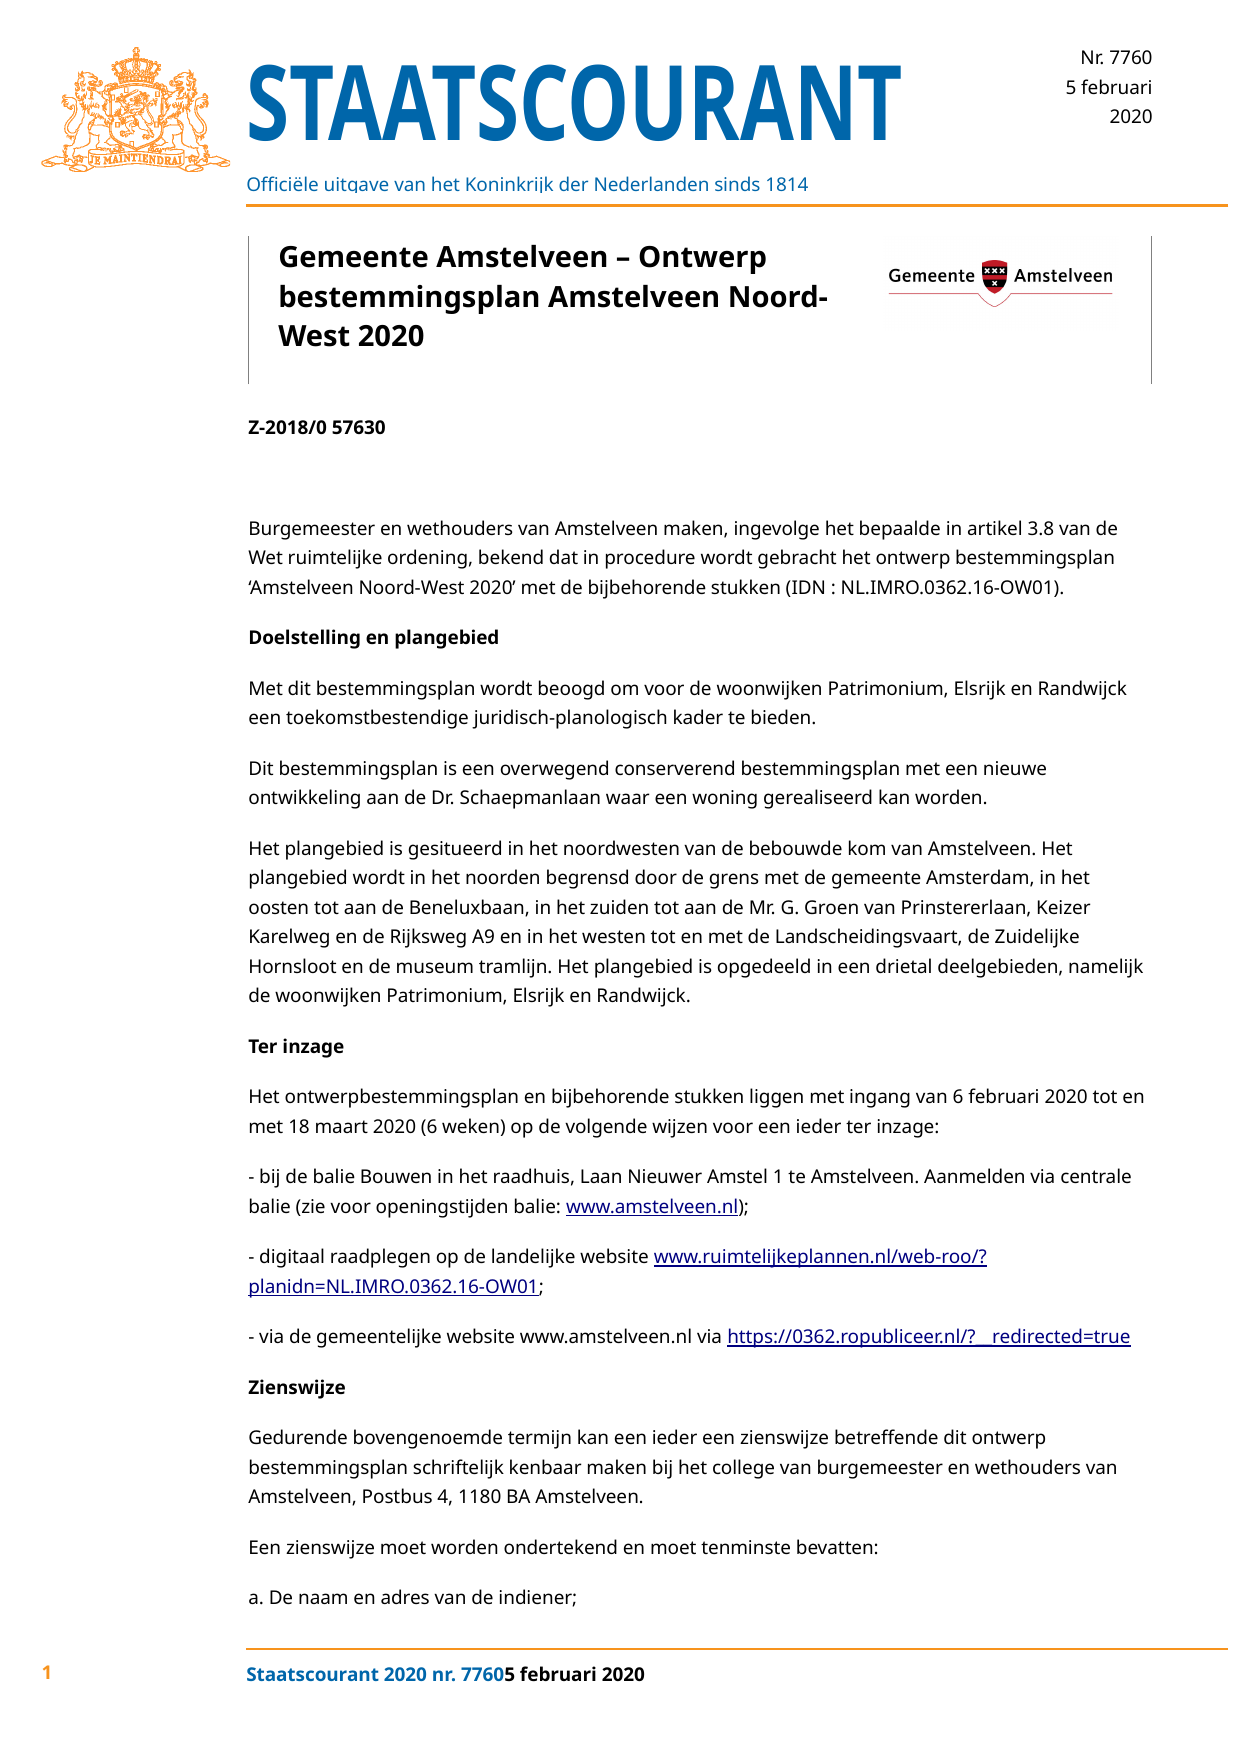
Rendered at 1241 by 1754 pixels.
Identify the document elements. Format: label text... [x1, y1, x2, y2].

picture [41, 47, 231, 172]
text Het plangebied is gesitueerd in het noordwesten van de bebouwde kom van Amstelveen. Het plangebied wordt in het noorden begrensd door de grens met de gemeente Amsterdam, in het oosten tot aan de Beneluxbaan, in het zuiden tot aan de Mr. G. Groen van Prinstererlaan, Keizer Karelweg en de Rijksweg A9 en in het westen tot en met de Landscheidingsvaart, de Zuidelijke Hornsloot en de museum tramlijn. Het plangebied is opgedeeld in een drietal deelgebieden, namelijk de woonwijken Patrimonium, Elsrijk en Randwijck. [248, 835, 1152, 1008]
text a. De naam en adres van de indiener; [248, 1584, 1152, 1610]
text Dit bestemmingsplan is een overwegend conserverend bestemmingsplan met een nieuwe ontwikkeling aan de Dr. Schaepmanlaan waar een woning gerealiseerd kan worden. [248, 755, 1152, 810]
text Z-2018/0 57630 [248, 414, 1152, 440]
text - via de gemeentelijke website www.amstelveen.nl via https://0362.ropubliceer.nl/?__redirected=true [248, 1323, 1152, 1349]
text Een zienswijze moet worden ondertekend en moet tenminste bevatten: [248, 1534, 1152, 1560]
text - digitaal raadplegen op de landelijke website www.ruimtelijkeplannen.nl/web-roo/?planidn=NL.IMRO.0362.16-OW01; [248, 1243, 1152, 1299]
text Ter inzage [248, 1033, 1152, 1059]
text - bij de balie Bouwen in het raadhuis, Laan Nieuwer Amstel 1 te Amstelveen. Aanmelden via centrale balie (zie voor openingstijden balie: www.amstelveen.nl); [248, 1163, 1152, 1219]
text Doelstelling en plangebied [248, 624, 1152, 650]
table_header [850, 236, 1151, 384]
text Het ontwerpbestemmingsplan en bijbehorende stukken liggen met ingang van 6 februari 2020 tot en met 18 maart 2020 (6 weken) op de volgende wijzen voor een ieder ter inzage: [248, 1083, 1152, 1139]
picture [882, 236, 1119, 331]
text Burgemeester en wethouders van Amstelveen maken, ingevolge het bepaalde in artikel 3.8 van de Wet ruimtelijke ordening, bekend dat in procedure wordt gebracht het ontwerp bestemmingsplan ‘Amstelveen Noord-West 2020’ met de bijbehorende stukken (IDN : NL.IMRO.0362.16-OW01). [248, 515, 1152, 600]
text Met dit bestemmingsplan wordt beoogd om voor de woonwijken Patrimonium, Elsrijk en Randwijck een toekomstbestendige juridisch-planologisch kader te bieden. [248, 675, 1152, 730]
table_header Gemeente Amstelveen – Ontwerp bestemmingsplan Amstelveen Noord-West 2020 [249, 236, 850, 384]
text Gedurende bovengenoemde termijn kan een ieder een zienswijze betreffende dit ontwerp bestemmingsplan schriftelijk kenbaar maken bij het college van burgemeester en wethouders van Amstelveen, Postbus 4, 1180 BA Amstelveen. [248, 1424, 1152, 1509]
text Zienswijze [248, 1374, 1152, 1400]
